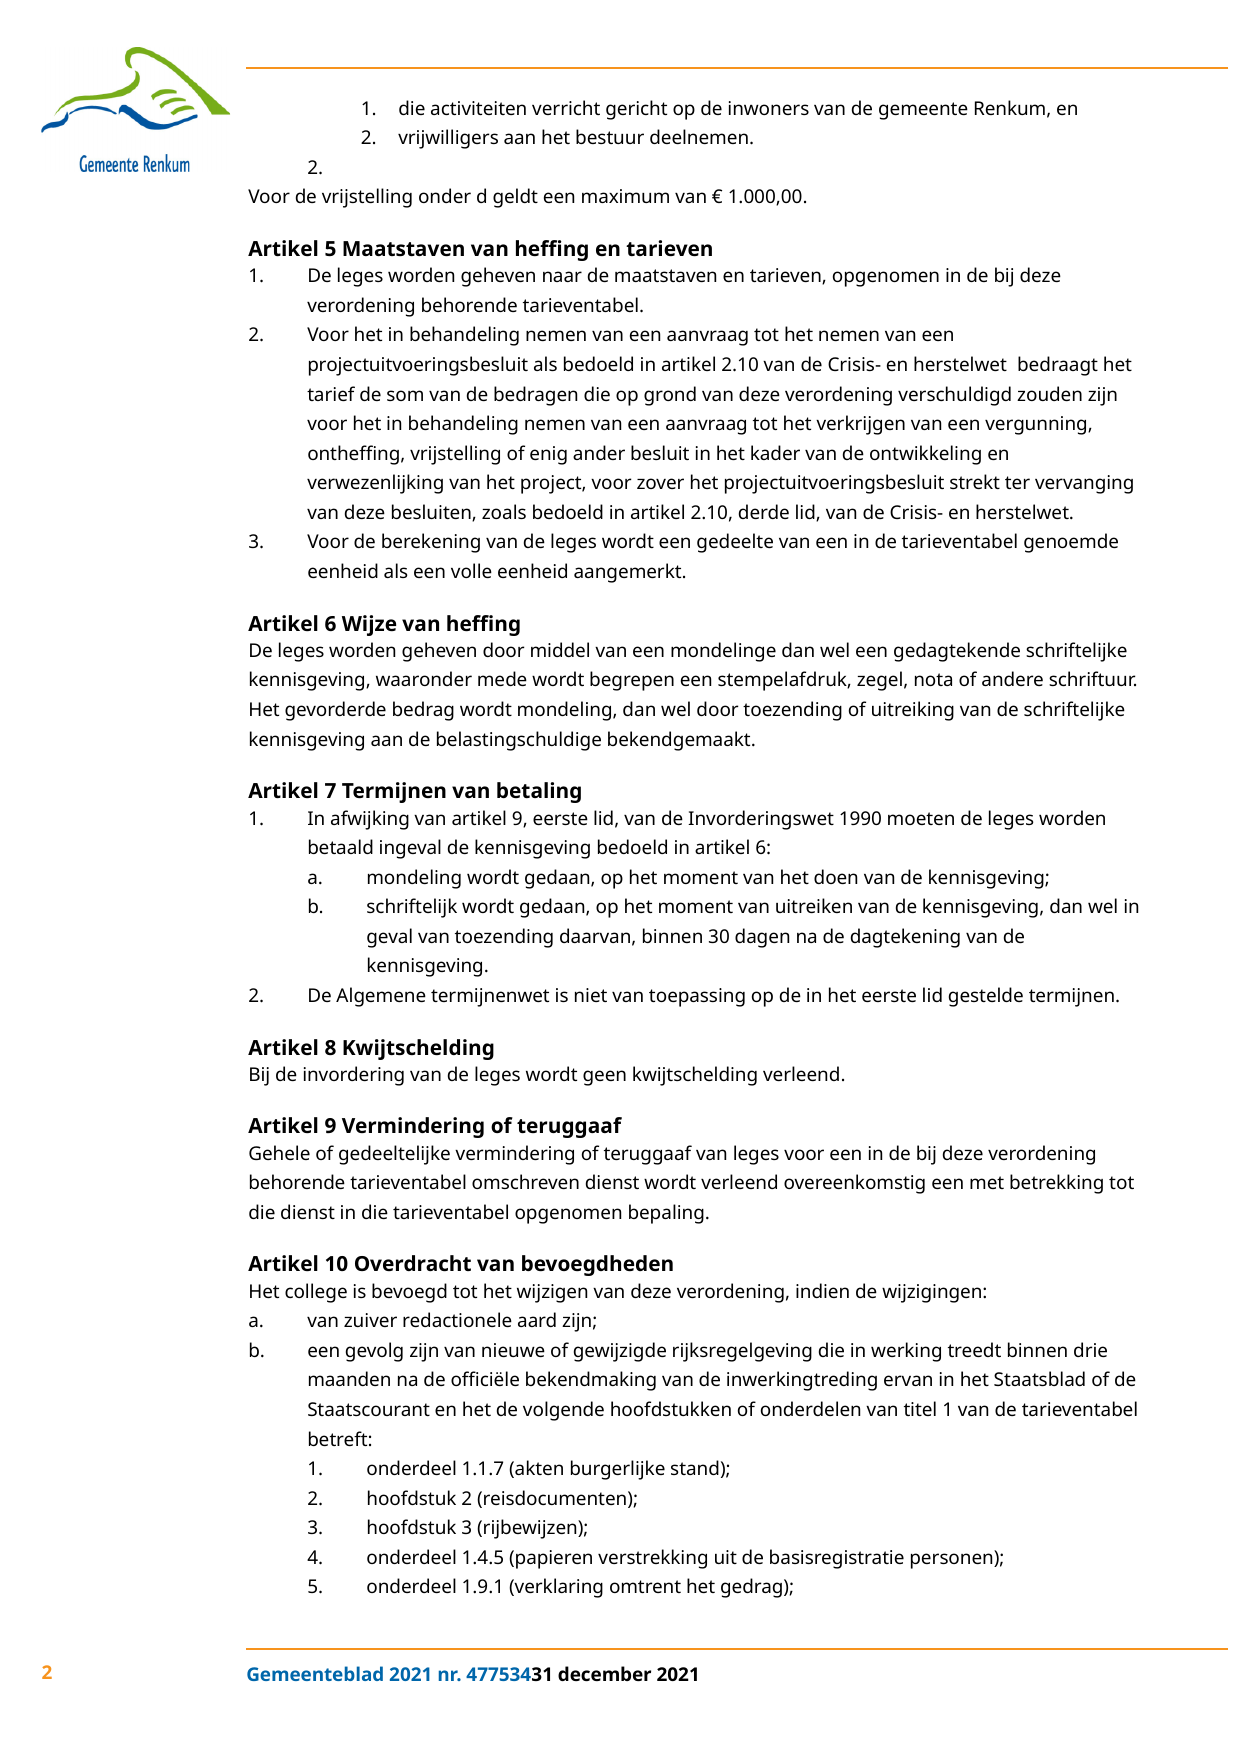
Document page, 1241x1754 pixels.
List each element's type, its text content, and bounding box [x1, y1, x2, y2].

list mondeling wordt gedaan, op het moment van het doen van de kennisgeving; [307, 864, 1152, 889]
list Voor de berekening van de leges wordt een gedeelte van een in de tarieventabel genoemde eenheid als een volle eenheid aangemerkt. [248, 529, 1152, 584]
list onderdeel 1.4.5 (papieren verstrekking uit de basisregistratie personen); [307, 1544, 1152, 1570]
text Voor de vrijstelling onder d geldt een maximum van € 1.000,00. [248, 183, 1152, 209]
list Voor het in behandeling nemen van een aanvraag tot het nemen van een projectuitvoeringsbesluit als bedoeld in artikel 2.10 van de Crisis- en herstelwet bedraagt het tarief de som van de bedragen die op grond van deze verordening verschuldigd zouden zijn voor het in behandeling nemen van een aanvraag tot het verkrijgen van een vergunning, ontheffing, vrijstelling of enig ander besluit in het kader van de ontwikkeling en verwezenlijking van het project, voor zover het projectuitvoeringsbesluit strekt ter vervanging van deze besluiten, zoals bedoeld in artikel 2.10, derde lid, van de Crisis- en herstelwet. [248, 322, 1152, 525]
text Artikel 10 Overdracht van bevoegdheden [248, 1249, 1152, 1278]
text Artikel 5 Maatstaven van heffing en tarieven [248, 234, 1152, 262]
list De leges worden geheven naar de maatstaven en tarieven, opgenomen in de bij deze verordening behorende tarieventabel. [248, 262, 1152, 318]
list vrijwilligers aan het bestuur deelnemen. [361, 124, 1152, 150]
text Artikel 9 Vermindering of teruggaaf [248, 1111, 1152, 1140]
list schriftelijk wordt gedaan, op het moment van uitreiken van de kennisgeving, dan wel in geval van toezending daarvan, binnen 30 dagen na de dagtekening van de kennisgeving. [307, 893, 1152, 978]
text Artikel 8 Kwijtschelding [248, 1033, 1152, 1061]
text Bij de invordering van de leges wordt geen kwijtschelding verleend. [248, 1061, 1152, 1087]
list In afwijking van artikel 9, eerste lid, van de Invorderingswet 1990 moeten de leges worden betaald ingeval de kennisgeving bedoeld in artikel 6: [248, 805, 1152, 860]
text Gehele of gedeeltelijke vermindering of teruggaaf van leges voor een in de bij deze verordening behorende tarieventabel omschreven dienst wordt verleend overeenkomstig een met betrekking tot die dienst in die tarieventabel opgenomen bepaling. [248, 1140, 1152, 1225]
list hoofdstuk 3 (rijbewijzen); [307, 1514, 1152, 1540]
list die activiteiten verricht gericht op de inwoners van de gemeente Renkum, en [361, 95, 1152, 121]
text Artikel 7 Termijnen van betaling [248, 776, 1152, 805]
list onderdeel 1.1.7 (akten burgerlijke stand); [307, 1455, 1152, 1481]
list onderdeel 1.9.1 (verklaring omtrent het gedrag); [307, 1574, 1152, 1599]
list De Algemene termijnenwet is niet van toepassing op de in het eerste lid gestelde termijnen. [248, 982, 1152, 1008]
list een gevolg zijn van nieuwe of gewijzigde rijksregelgeving die in werking treedt binnen drie maanden na de officiële bekendmaking van de inwerkingtreding ervan in het Staatsblad of de Staatscourant en het de volgende hoofdstukken of onderdelen van titel 1 van de tarieventabel betreft: [248, 1337, 1152, 1452]
list hoofdstuk 2 (reisdocumenten); [307, 1485, 1152, 1511]
text De leges worden geheven door middel van een mondelinge dan wel een gedagtekende schriftelijke kennisgeving, waaronder mede wordt begrepen een stempelafdruk, zegel, nota of andere schriftuur. Het gevorderde bedrag wordt mondeling, dan wel door toezending of uitreiking van de schriftelijke kennisgeving aan de belastingschuldige bekendgemaakt. [248, 637, 1152, 752]
picture [41, 47, 231, 172]
text Het college is bevoegd tot het wijzigen van deze verordening, indien de wijzigingen: [248, 1278, 1152, 1304]
list van zuiver redactionele aard zijn; [248, 1307, 1152, 1333]
text Artikel 6 Wijze van heffing [248, 609, 1152, 637]
